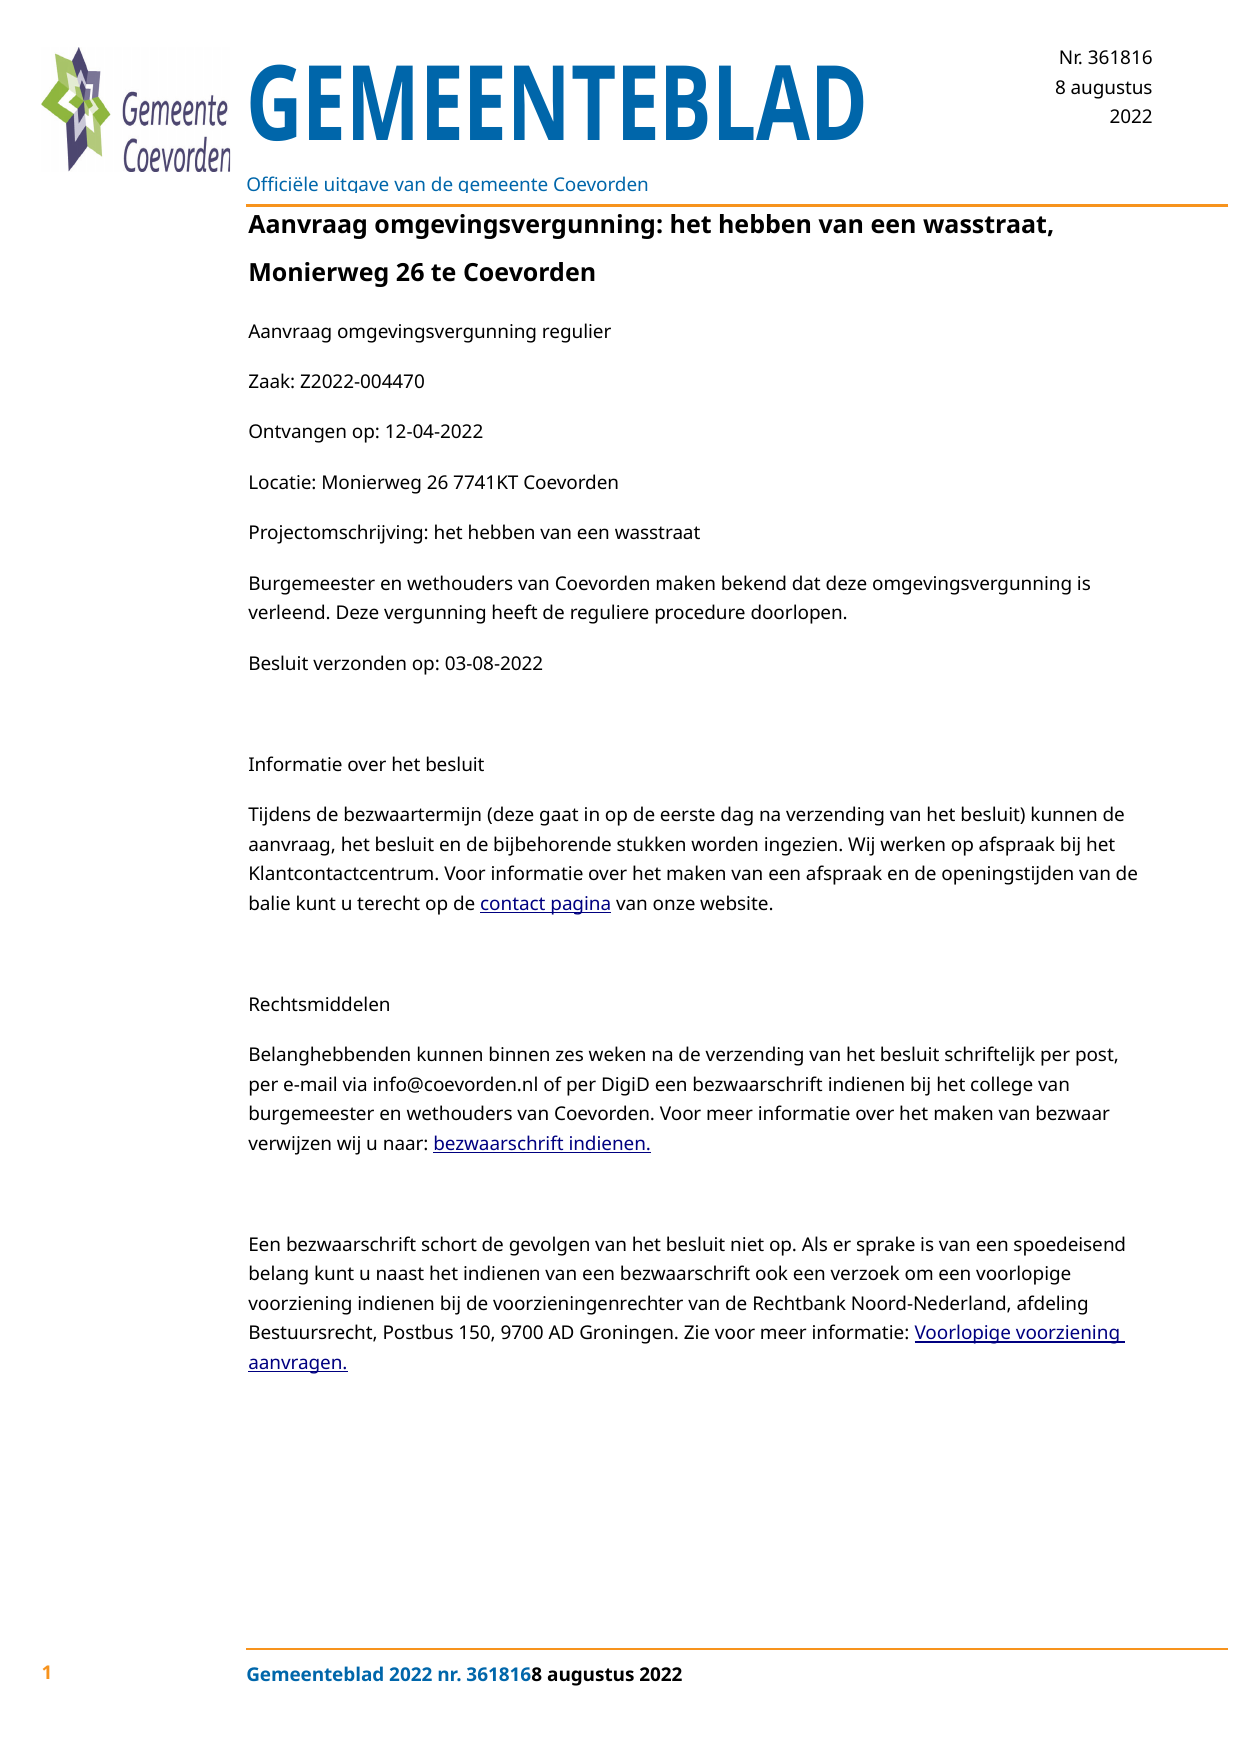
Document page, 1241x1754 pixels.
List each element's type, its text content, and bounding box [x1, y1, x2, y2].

text Aanvraag omgevingsvergunning regulier [248, 318, 1152, 344]
text Aanvraag omgevingsvergunning: het hebben van een wasstraat, Monierweg 26 te Coevorden [248, 207, 1152, 288]
text Belanghebbenden kunnen binnen zes weken na de verzending van het besluit schriftelijk per post, per e-mail via info@coevorden.nl of per DigiD een bezwaarschrift indienen bij het college van burgemeester en wethouders van Coevorden. Voor meer informatie over het maken van bezwaar verwijzen wij u naar: bezwaarschrift indienen. [248, 1041, 1152, 1156]
text Ontvangen op: 12-04-2022 [248, 419, 1152, 444]
text Locatie: Monierweg 26 7741KT Coevorden [248, 469, 1152, 495]
text Een bezwaarschrift schort de gevolgen van het besluit niet op. Als er sprake is van een spoedeisend belang kunt u naast het indienen van een bezwaarschrift ook een verzoek om een voorlopige voorziening indienen bij de voorzieningenrechter van de Rechtbank Noord-Nederland, afdeling Bestuursrecht, Postbus 150, 9700 AD Groningen. Zie voor meer informatie: Voorlopige voorziening aanvragen. [248, 1231, 1152, 1375]
text Rechtsmiddelen [248, 991, 1152, 1017]
text Projectomschrijving: het hebben van een wasstraat [248, 519, 1152, 545]
text Tijdens de bezwaartermijn (deze gaat in op de eerste dag na verzending van het besluit) kunnen de aanvraag, het besluit en de bijbehorende stukken worden ingezien. Wij werken op afspraak bij het Klantcontactcentrum. Voor informatie over het maken van een afspraak en de openingstijden van de balie kunt u terecht op de contact pagina van onze website. [248, 801, 1152, 916]
picture [41, 47, 231, 172]
text Zaak: Z2022-004470 [248, 368, 1152, 394]
text Besluit verzonden op: 03-08-2022 [248, 650, 1152, 676]
text Burgemeester en wethouders van Coevorden maken bekend dat deze omgevingsvergunning is verleend. Deze vergunning heeft de reguliere procedure doorlopen. [248, 570, 1152, 625]
text Informatie over het besluit [248, 751, 1152, 777]
